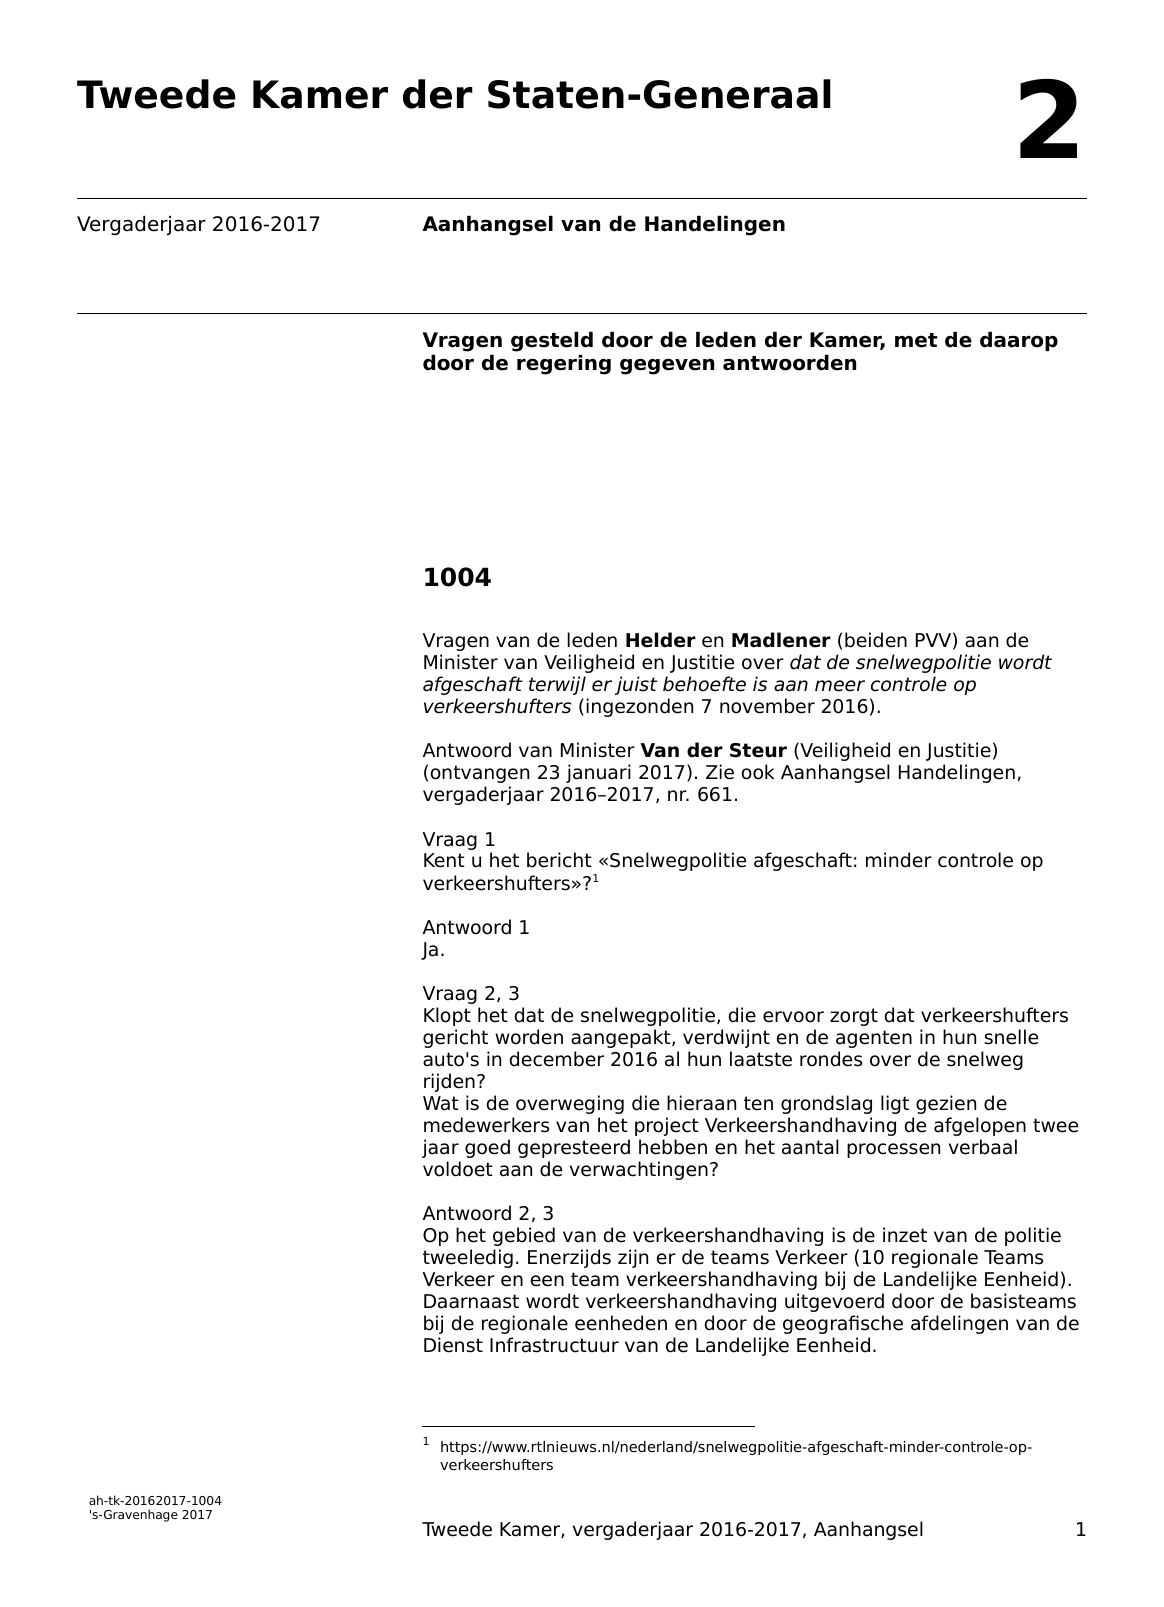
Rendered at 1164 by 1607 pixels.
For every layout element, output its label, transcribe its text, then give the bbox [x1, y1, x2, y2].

table_cell Aanhangsel van de Handelingen [422, 199, 1087, 313]
text Klopt het dat de snelwegpolitie, die ervoor zorgt dat verkeershufters gericht worden aangepakt, verdwijnt en de agenten in hun snelle auto's in december 2016 al hun laatste rondes over de snelweg rijden? [422, 1005, 1087, 1093]
text Antwoord 2, 3 [422, 1203, 1087, 1225]
text Ja. [422, 938, 1087, 961]
text Vraag 2, 3 [422, 983, 1087, 1005]
text Antwoord van Minister Van der Steur (Veiligheid en Justitie) (ontvangen 23 januari 2017). Zie ook Aanhangsel Handelingen, vergaderjaar 2016–2017, nr. 661. [422, 740, 1087, 806]
text Vraag 1 [422, 828, 1087, 850]
text 's-Gravenhage 2017 [88, 1508, 323, 1522]
table_cell Vragen gesteld door de leden der Kamer, met de daarop door de regering gegeven antwoorden [422, 314, 1087, 375]
table_header Tweede Kamer der Staten-Generaal [77, 59, 886, 198]
table_cell [77, 314, 422, 375]
text Wat is de overweging die hieraan ten grondslag ligt gezien de medewerkers van het project Verkeershandhaving de afgelopen twee jaar goed gepresteerd hebben en het aantal processen verbaal voldoet aan de verwachtingen? [422, 1093, 1087, 1181]
table_cell Vergaderjaar 2016-2017 [77, 199, 422, 313]
table_header 2 [886, 59, 1087, 198]
text Antwoord 1 [422, 917, 1087, 938]
text https://www.rtlnieuws.nl/nederland/snelwegpolitie-afgeschaft-minder-controle-op-verkeershufters [422, 1435, 1087, 1474]
text ah-tk-20162017-1004 [88, 1494, 323, 1508]
text Op het gebied van de verkeershandhaving is de inzet van de politie tweeledig. Enerzijds zijn er de teams Verkeer (10 regionale Teams Verkeer en een team verkeershandhaving bij de Landelijke Eenheid). Daarnaast wordt verkeershandhaving uitgevoerd door de basisteams bij de regionale eenheden en door de geografische afdelingen van de Dienst Infrastructuur van de Landelijke Eenheid. [422, 1225, 1087, 1357]
text 1004 [422, 563, 1087, 592]
text Kent u het bericht «Snelwegpolitie afgeschaft: minder controle op verkeershufters»? [422, 850, 1087, 894]
text Vragen van de leden Helder en Madlener (beiden PVV) aan de Minister van Veiligheid en Justitie over dat de snelwegpolitie wordt afgeschaft terwijl er juist behoefte is aan meer controle op verkeershufters (ingezonden 7 november 2016). [422, 630, 1087, 718]
